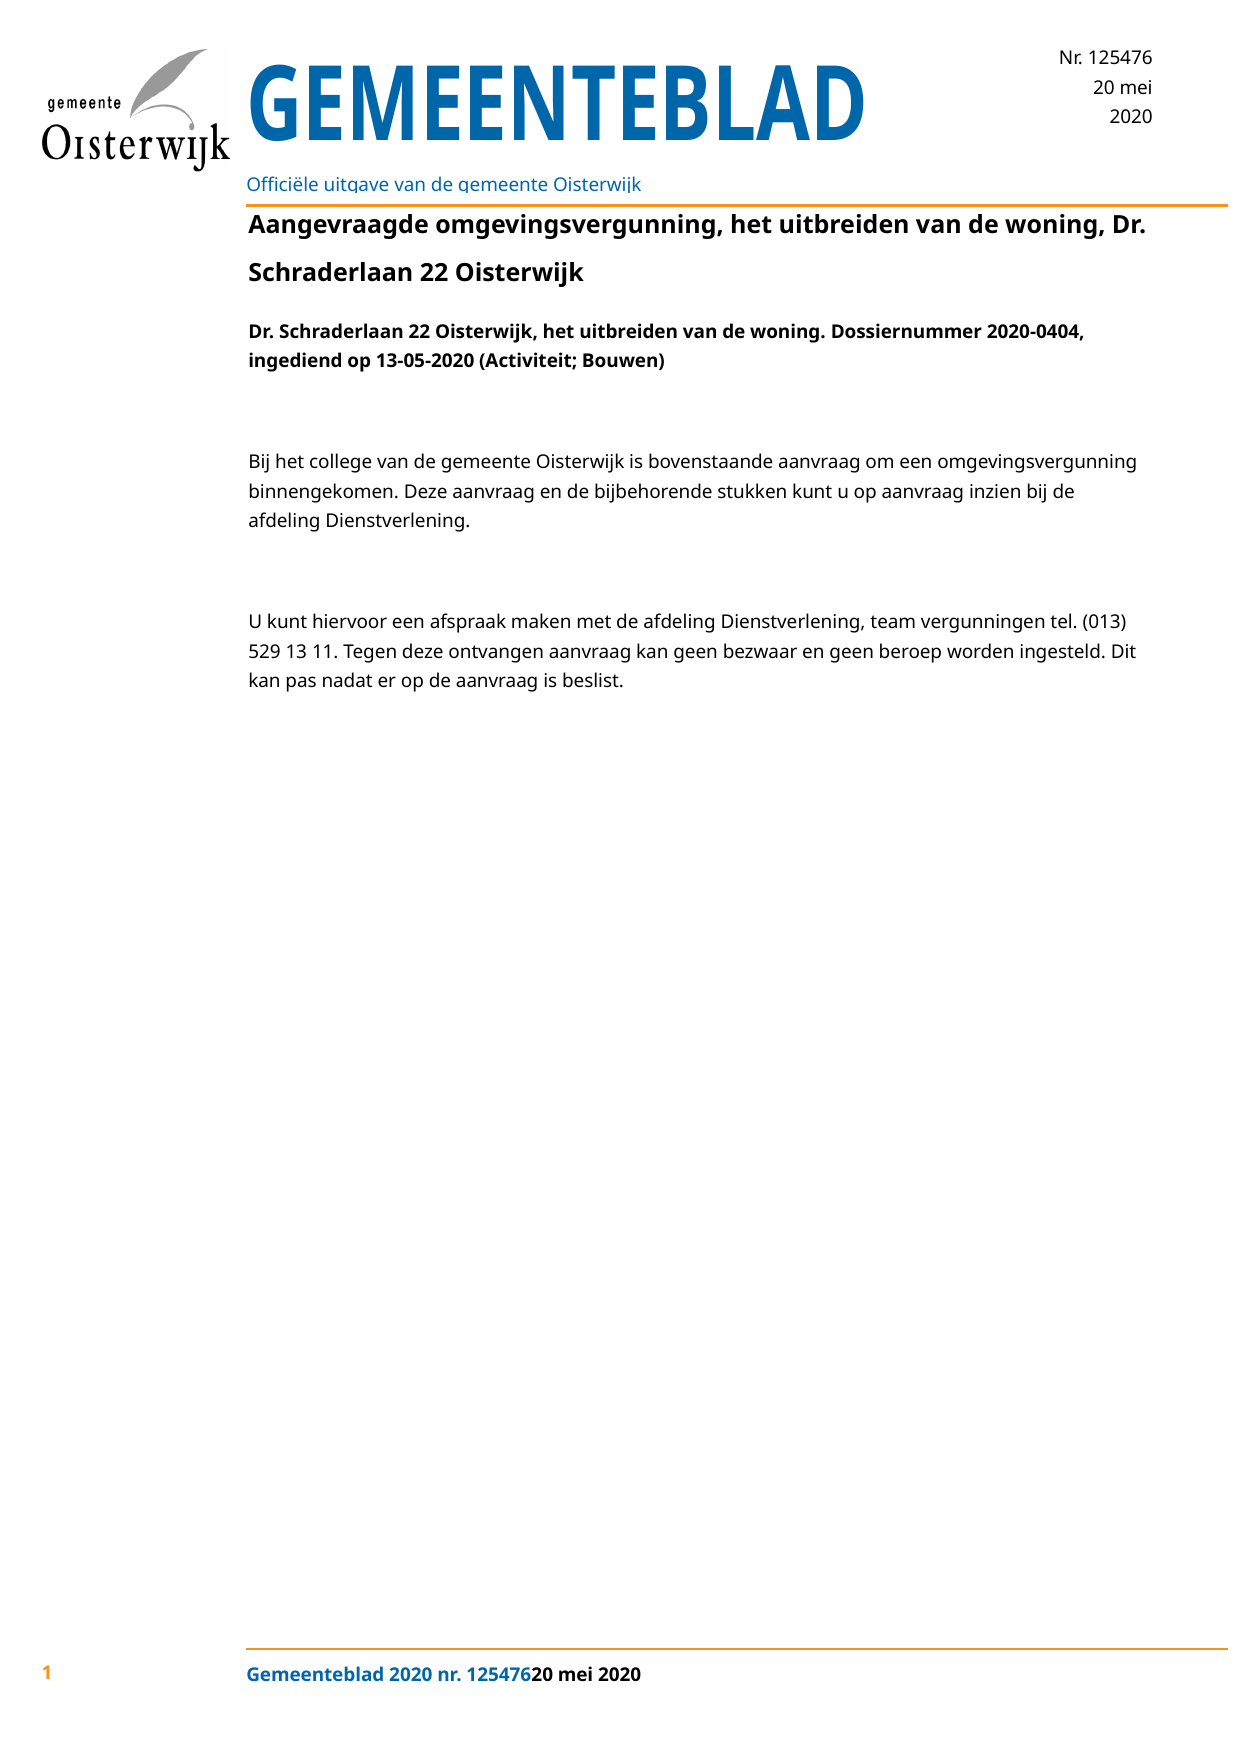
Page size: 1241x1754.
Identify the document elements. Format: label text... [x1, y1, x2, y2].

text U kunt hiervoor een afspraak maken met de afdeling Dienstverlening, team vergunningen tel. (013) 529 13 11. Tegen deze ontvangen aanvraag kan geen bezwaar en geen beroep worden ingesteld. Dit kan pas nadat er op de aanvraag is beslist. [248, 608, 1152, 693]
text Aangevraagde omgevingsvergunning, het uitbreiden van de woning, Dr. Schraderlaan 22 Oisterwijk [248, 207, 1152, 288]
text Bij het college van de gemeente Oisterwijk is bovenstaande aanvraag om een omgevingsvergunning binnengekomen. Deze aanvraag en de bijbehorende stukken kunt u op aanvraag inzien bij de afdeling Dienstverlening. [248, 448, 1152, 533]
text Dr. Schraderlaan 22 Oisterwijk, het uitbreiden van de woning. Dossiernummer 2020-0404, ingediend op 13-05-2020 (Activiteit; Bouwen) [248, 318, 1152, 373]
picture [41, 47, 231, 172]
